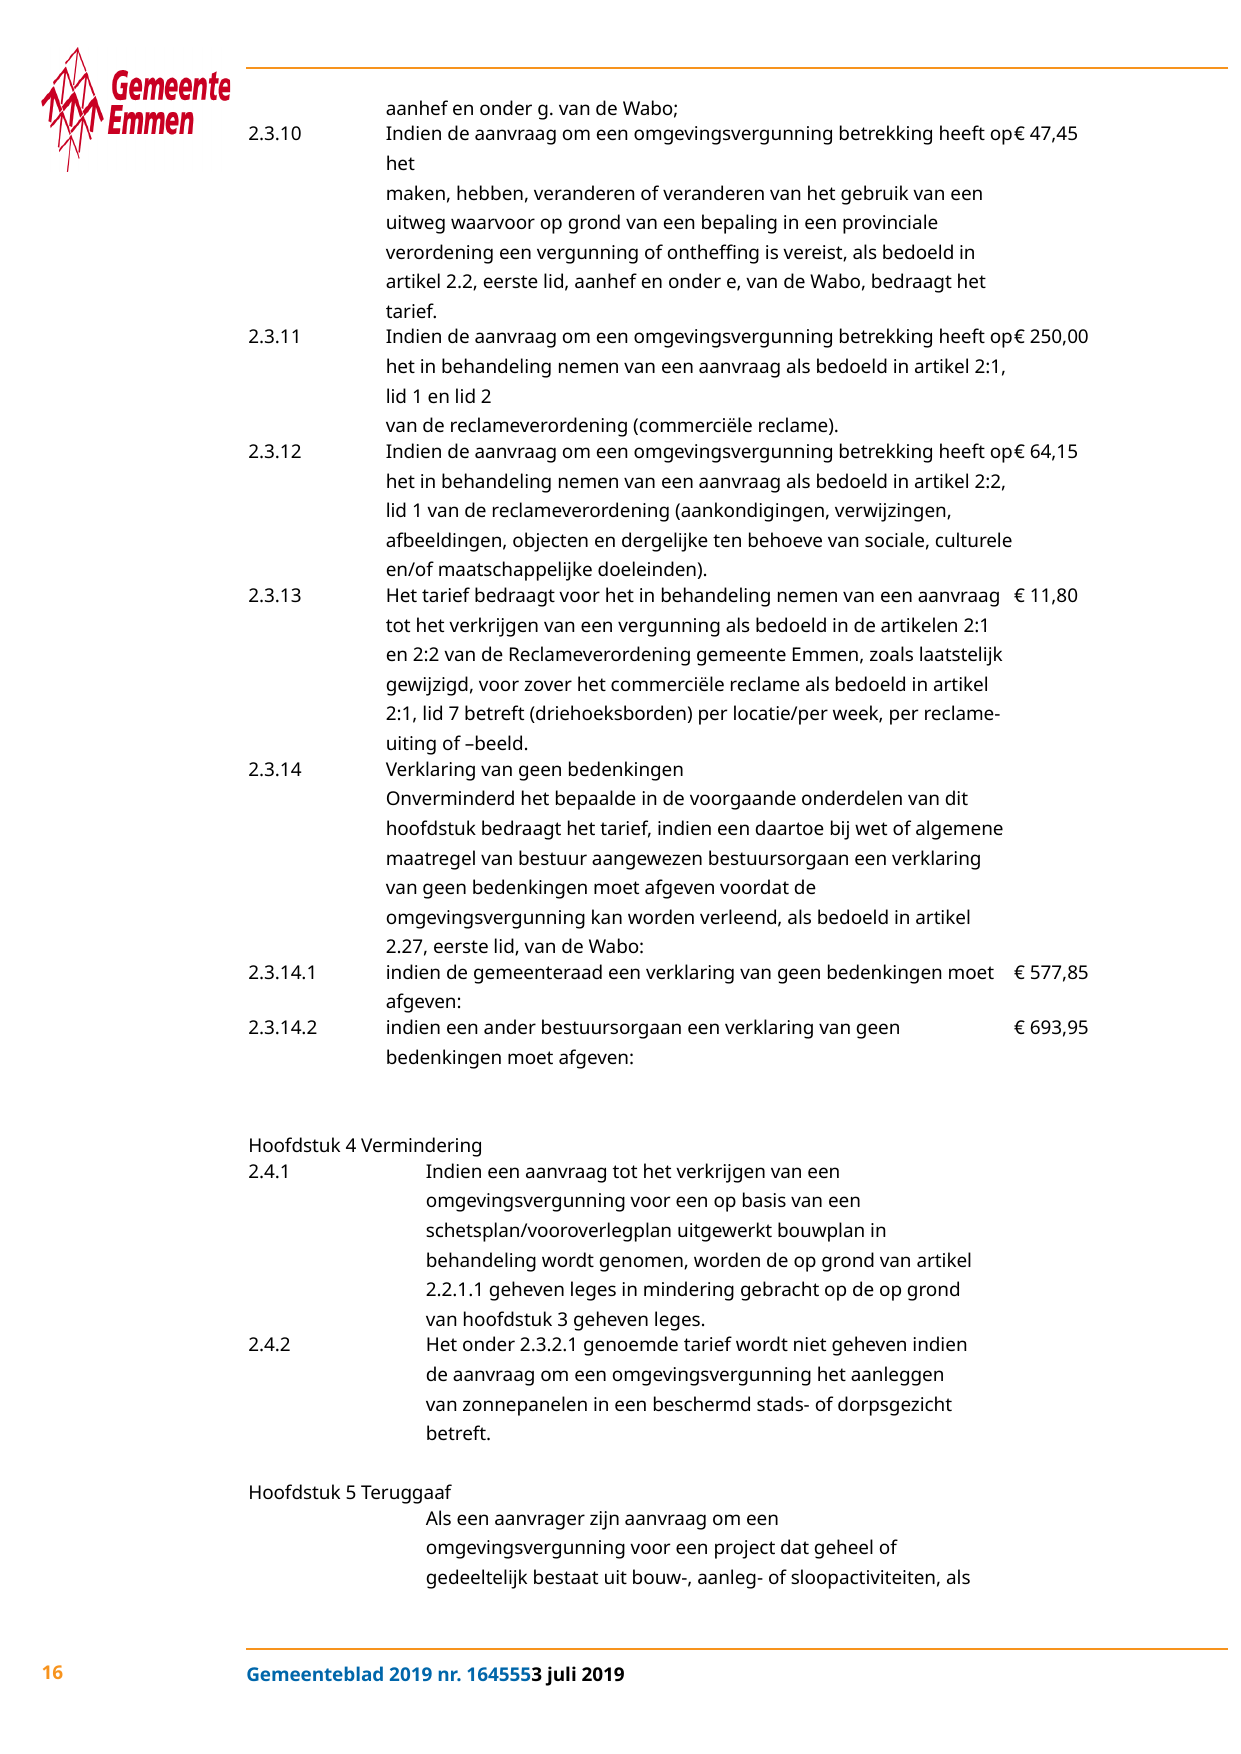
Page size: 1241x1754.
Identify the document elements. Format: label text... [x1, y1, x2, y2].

table_cell 2.3.12 [248, 438, 386, 582]
table_cell indien de gemeenteraad een verklaring van geen bedenkingen moet afgeven: [386, 959, 1014, 1014]
table_cell € 64,15 [1014, 438, 1152, 582]
table_cell Het onder 2.3.2.1 genoemde tarief wordt niet geheven indien de aanvraag om een omgevingsvergunning het aanleggen van zonnepanelen in een beschermd stads- of dorpsgezicht betreft. [426, 1332, 974, 1446]
table_cell € 577,85 [1014, 959, 1152, 1014]
table_cell 2.3.11 [248, 324, 386, 438]
table_cell aanhef en onder g. van de Wabo; [386, 95, 1014, 121]
table_cell [974, 1332, 1152, 1446]
table_header Hoofdstuk 5 Teruggaaf [248, 1479, 974, 1505]
table_header Hoofdstuk 4 Vermindering [248, 1132, 974, 1158]
table_cell indien een ander bestuursorgaan een verklaring van geen bedenkingen moet afgeven: [386, 1015, 1014, 1070]
table_cell Indien de aanvraag om een omgevingsvergunning betrekking heeft op het maken, hebben, veranderen of veranderen van het gebruik van een uitweg waarvoor op grond van een bepaling in een provinciale verordening een vergunning of ontheffing is vereist, als bedoeld in artikel 2.2, eerste lid, aanhef en onder e, van de Wabo, bedraagt het tarief. [386, 121, 1014, 324]
table_cell € 693,95 [1014, 1015, 1152, 1070]
table_cell € 250,00 [1014, 324, 1152, 438]
picture [41, 47, 231, 172]
table_cell [248, 95, 386, 121]
table_cell 2.3.13 [248, 582, 386, 756]
table_cell Het tarief bedraagt voor het in behandeling nemen van een aanvraag tot het verkrijgen van een vergunning als bedoeld in de artikelen 2:1 en 2:2 van de Reclameverordening gemeente Emmen, zoals laatstelijk gewijzigd, voor zover het commerciële reclame als bedoeld in artikel 2:1, lid 7 betreft (driehoeksborden) per locatie/per week, per reclame-uiting of –beeld. [386, 582, 1014, 756]
table_header [974, 1479, 1152, 1505]
table_cell 2.3.14 [248, 756, 386, 959]
table_cell [974, 1505, 1152, 1590]
table_cell 2.4.2 [248, 1332, 426, 1446]
table_cell Verklaring van geen bedenkingen Onverminderd het bepaalde in de voorgaande onderdelen van dit hoofdstuk bedraagt het tarief, indien een daartoe bij wet of algemene maatregel van bestuur aangewezen bestuursorgaan een verklaring van geen bedenkingen moet afgeven voordat de omgevingsvergunning kan worden verleend, als bedoeld in artikel 2.27, eerste lid, van de Wabo: [386, 756, 1014, 959]
table_cell Als een aanvrager zijn aanvraag om een omgevingsvergunning voor een project dat geheel of gedeeltelijk bestaat uit bouw-, aanleg- of sloopactiviteiten, als [426, 1505, 974, 1590]
table_cell 2.3.14.1 [248, 959, 386, 1014]
table_cell € 11,80 [1014, 582, 1152, 756]
table_cell [248, 1505, 426, 1590]
table_cell 2.3.14.2 [248, 1015, 386, 1070]
table_cell [1014, 95, 1152, 121]
table_cell Indien de aanvraag om een omgevingsvergunning betrekking heeft op het in behandeling nemen van een aanvraag als bedoeld in artikel 2:2, lid 1 van de reclameverordening (aankondigingen, verwijzingen, afbeeldingen, objecten en dergelijke ten behoeve van sociale, culturele en/of maatschappelijke doeleinden). [386, 438, 1014, 582]
table_cell [1014, 756, 1152, 959]
table_cell [974, 1158, 1152, 1332]
table_cell Indien de aanvraag om een omgevingsvergunning betrekking heeft op het in behandeling nemen van een aanvraag als bedoeld in artikel 2:1, lid 1 en lid 2 van de reclameverordening (commerciële reclame). [386, 324, 1014, 438]
table_header [974, 1132, 1152, 1158]
table_cell Indien een aanvraag tot het verkrijgen van een omgevingsvergunning voor een op basis van een schetsplan/vooroverlegplan uitgewerkt bouwplan in behandeling wordt genomen, worden de op grond van artikel 2.2.1.1 geheven leges in mindering gebracht op de op grond van hoofdstuk 3 geheven leges. [426, 1158, 974, 1332]
table_cell 2.4.1 [248, 1158, 426, 1332]
table_cell 2.3.10 [248, 121, 386, 324]
table_cell € 47,45 [1014, 121, 1152, 324]
